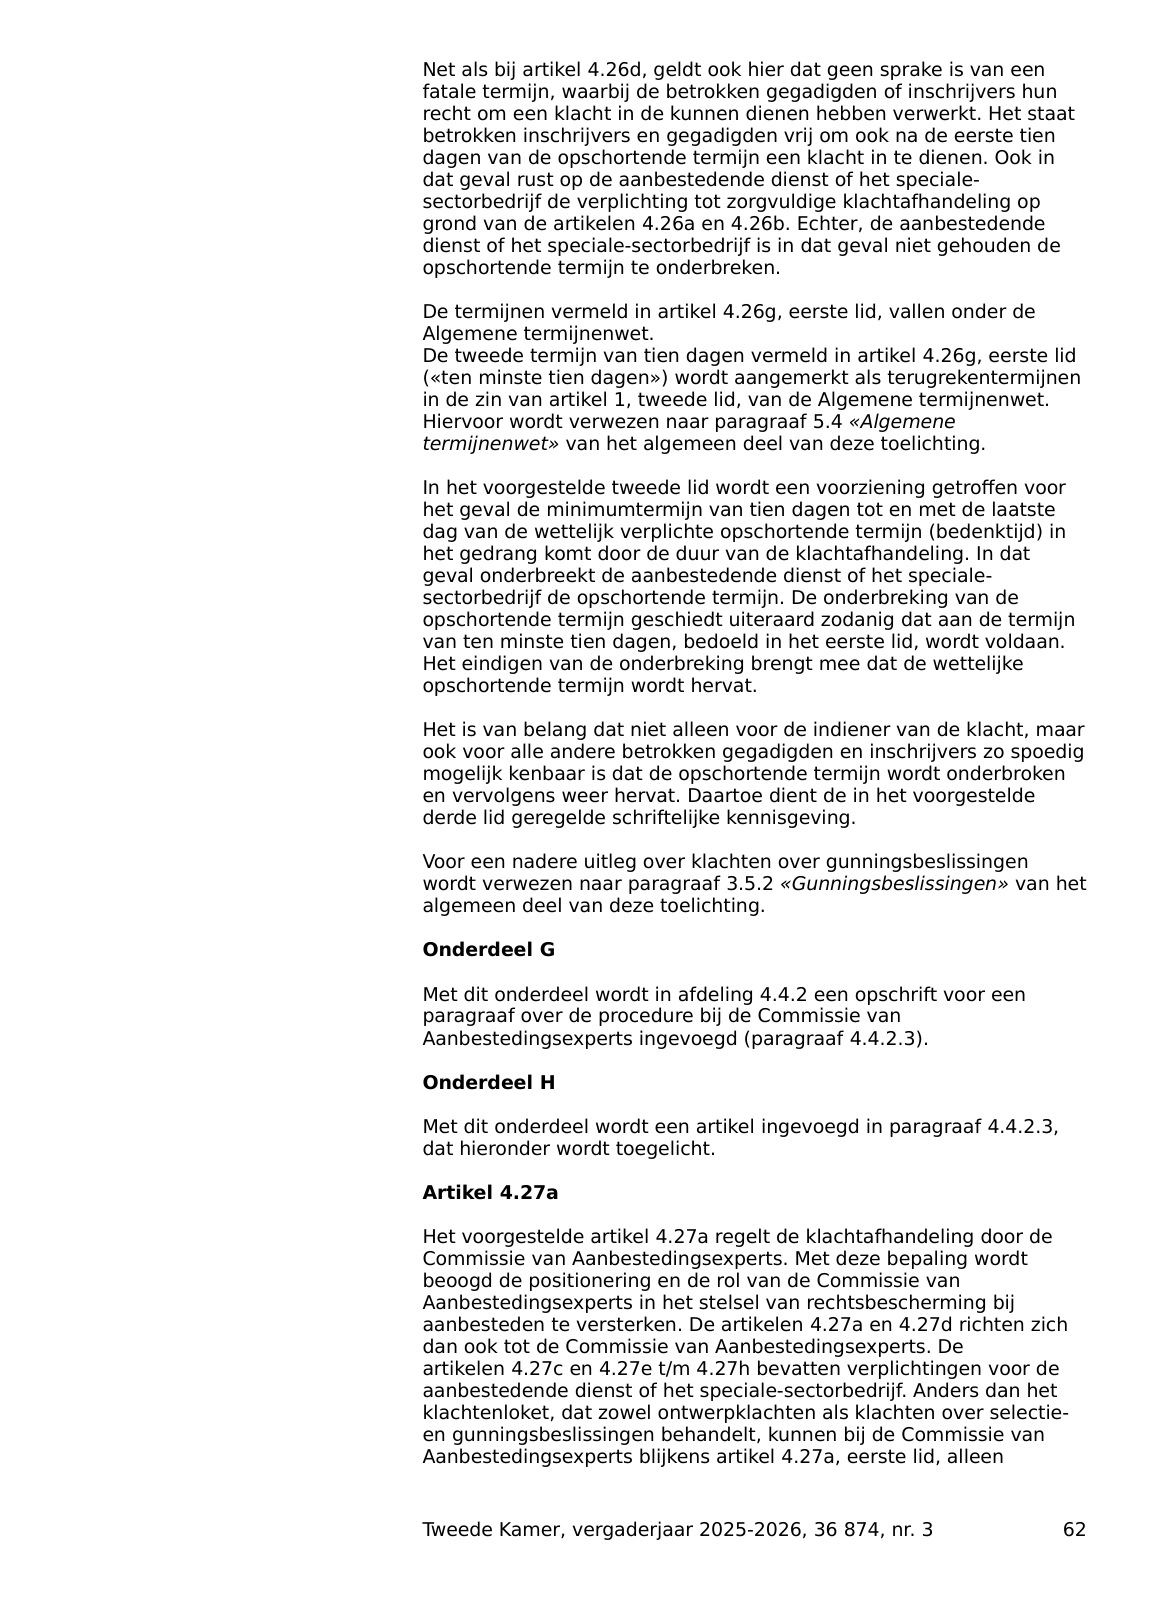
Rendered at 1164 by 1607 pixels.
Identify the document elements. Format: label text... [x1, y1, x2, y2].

subtitle Artikel 4.27a [422, 1182, 1087, 1204]
text De tweede termijn van tien dagen vermeld in artikel 4.26g, eerste lid («ten minste tien dagen») wordt aangemerkt als terugrekentermijnen in de zin van artikel 1, tweede lid, van de Algemene termijnenwet. Hiervoor wordt verwezen naar paragraaf 5.4 «Algemene termijnenwet» van het algemeen deel van deze toelichting. [422, 345, 1087, 455]
subtitle Onderdeel H [422, 1072, 1087, 1093]
text Het voorgestelde artikel 4.27a regelt de klachtafhandeling door de Commissie van Aanbestedingsexperts. Met deze bepaling wordt beoogd de positionering en de rol van de Commissie van Aanbestedingsexperts in het stelsel van rechtsbescherming bij aanbesteden te versterken. De artikelen 4.27a en 4.27d richten zich dan ook tot de Commissie van Aanbestedingsexperts. De artikelen 4.27c en 4.27e t/m 4.27h bevatten verplichtingen voor de aanbestedende dienst of het speciale-sectorbedrijf. Anders dan het klachtenloket, dat zowel ontwerpklachten als klachten over selectie- en gunningsbeslissingen behandelt, kunnen bij de Commissie van Aanbestedingsexperts blijkens artikel 4.27a, eerste lid, alleen [422, 1226, 1087, 1468]
subtitle Onderdeel G [422, 939, 1087, 961]
text Voor een nadere uitleg over klachten over gunningsbeslissingen wordt verwezen naar paragraaf 3.5.2 «Gunningsbeslissingen» van het algemeen deel van deze toelichting. [422, 851, 1087, 917]
text Met dit onderdeel wordt in afdeling 4.4.2 een opschrift voor een paragraaf over de procedure bij de Commissie van Aanbestedingsexperts ingevoegd (paragraaf 4.4.2.3). [422, 983, 1087, 1049]
text In het voorgestelde tweede lid wordt een voorziening getroffen voor het geval de minimumtermijn van tien dagen tot en met de laatste dag van de wettelijk verplichte opschortende termijn (bedenktijd) in het gedrang komt door de duur van de klachtafhandeling. In dat geval onderbreekt de aanbestedende dienst of het speciale-sectorbedrijf de opschortende termijn. De onderbreking van de opschortende termijn geschiedt uiteraard zodanig dat aan de termijn van ten minste tien dagen, bedoeld in het eerste lid, wordt voldaan. Het eindigen van de onderbreking brengt mee dat de wettelijke opschortende termijn wordt hervat. [422, 477, 1087, 697]
text Net als bij artikel 4.26d, geldt ook hier dat geen sprake is van een fatale termijn, waarbij de betrokken gegadigden of inschrijvers hun recht om een klacht in de kunnen dienen hebben verwerkt. Het staat betrokken inschrijvers en gegadigden vrij om ook na de eerste tien dagen van de opschortende termijn een klacht in te dienen. Ook in dat geval rust op de aanbestedende dienst of het speciale-sectorbedrijf de verplichting tot zorgvuldige klachtafhandeling op grond van de artikelen 4.26a en 4.26b. Echter, de aanbestedende dienst of het speciale-sectorbedrijf is in dat geval niet gehouden de opschortende termijn te onderbreken. [422, 59, 1087, 279]
text Met dit onderdeel wordt een artikel ingevoegd in paragraaf 4.4.2.3, dat hieronder wordt toegelicht. [422, 1116, 1087, 1160]
text De termijnen vermeld in artikel 4.26g, eerste lid, vallen onder de Algemene termijnenwet. [422, 301, 1087, 345]
text Het is van belang dat niet alleen voor de indiener van de klacht, maar ook voor alle andere betrokken gegadigden en inschrijvers zo spoedig mogelijk kenbaar is dat de opschortende termijn wordt onderbroken en vervolgens weer hervat. Daartoe dient de in het voorgestelde derde lid geregelde schriftelijke kennisgeving. [422, 719, 1087, 829]
